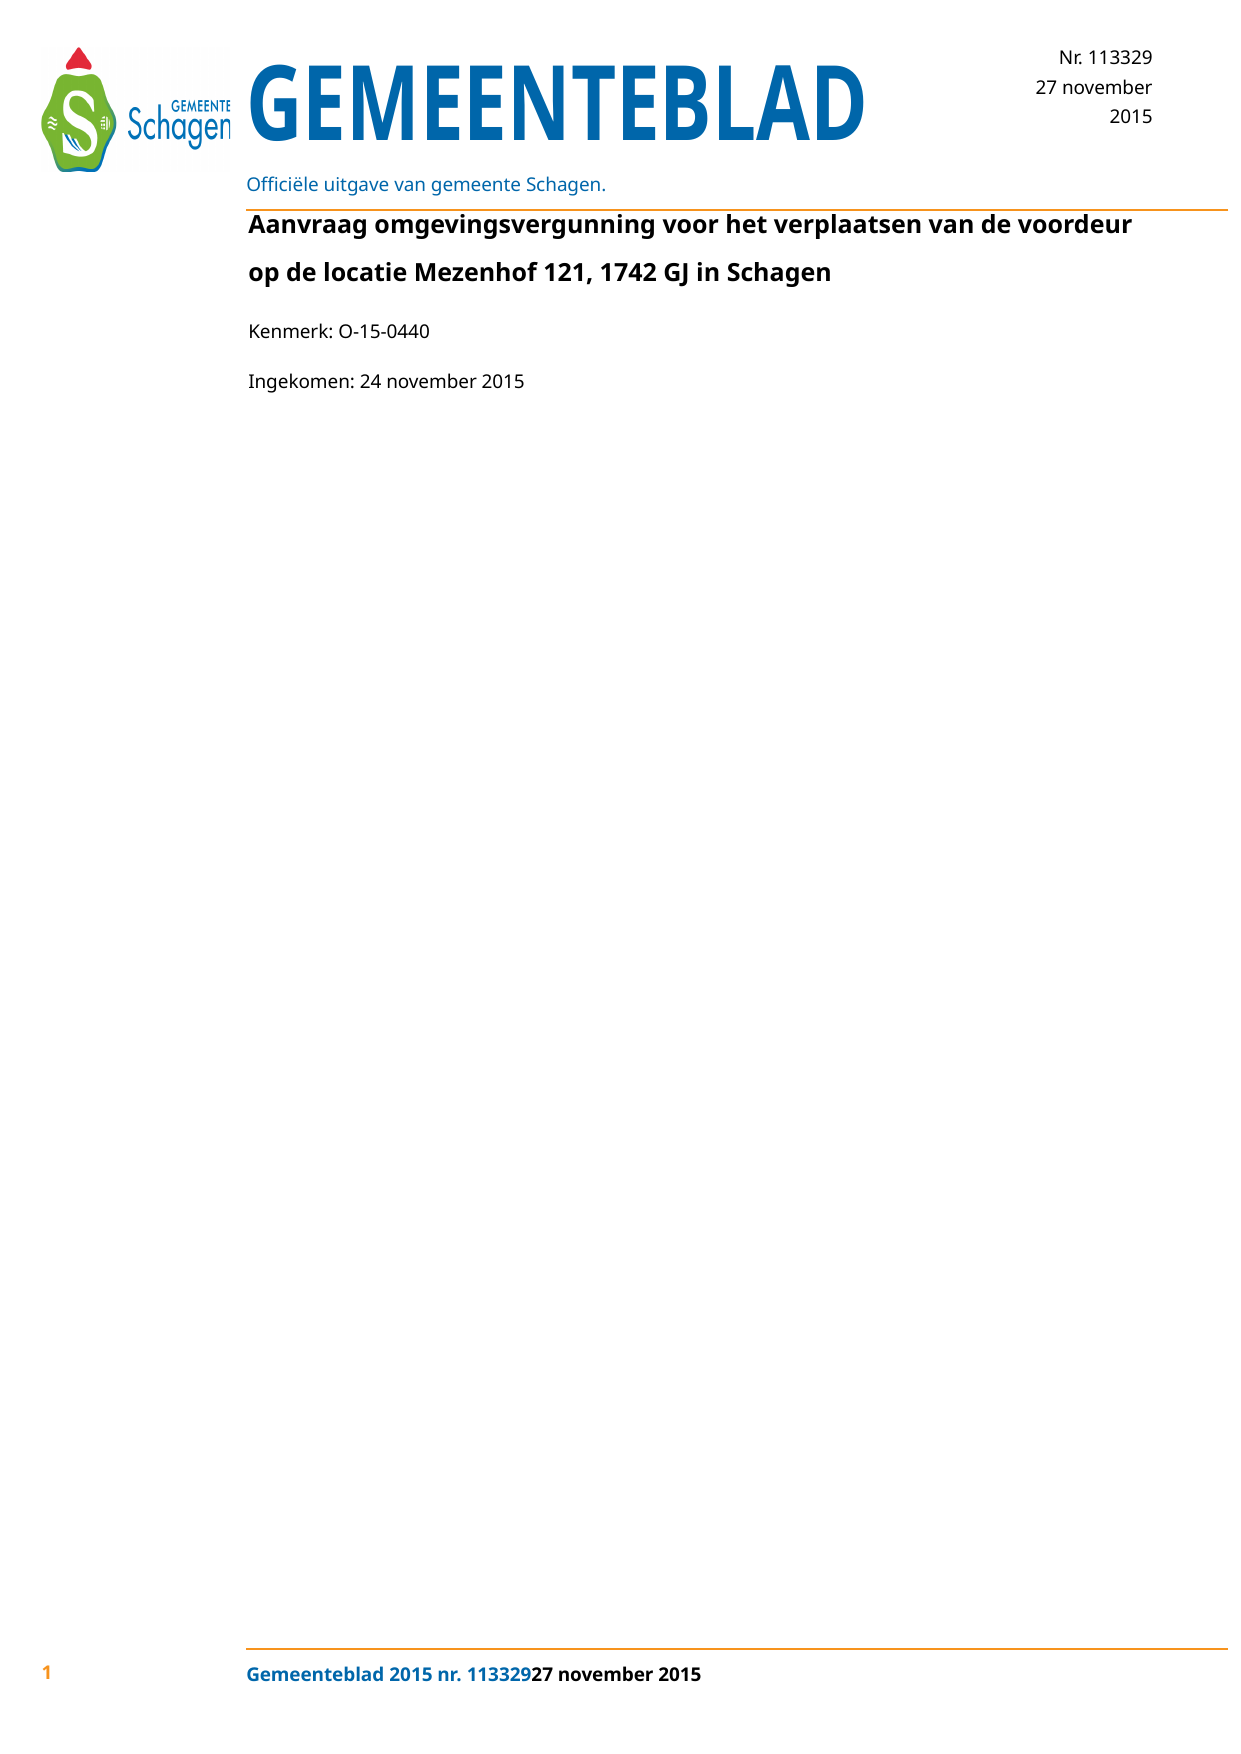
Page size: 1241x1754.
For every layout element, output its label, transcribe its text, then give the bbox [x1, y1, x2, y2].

text Kenmerk: O-15-0440 [248, 318, 1152, 344]
text Aanvraag omgevingsvergunning voor het verplaatsen van de voordeur op de locatie Mezenhof 121, 1742 GJ in Schagen [248, 211, 1152, 288]
picture [41, 47, 231, 172]
text Ingekomen: 24 november 2015 [248, 368, 1152, 394]
